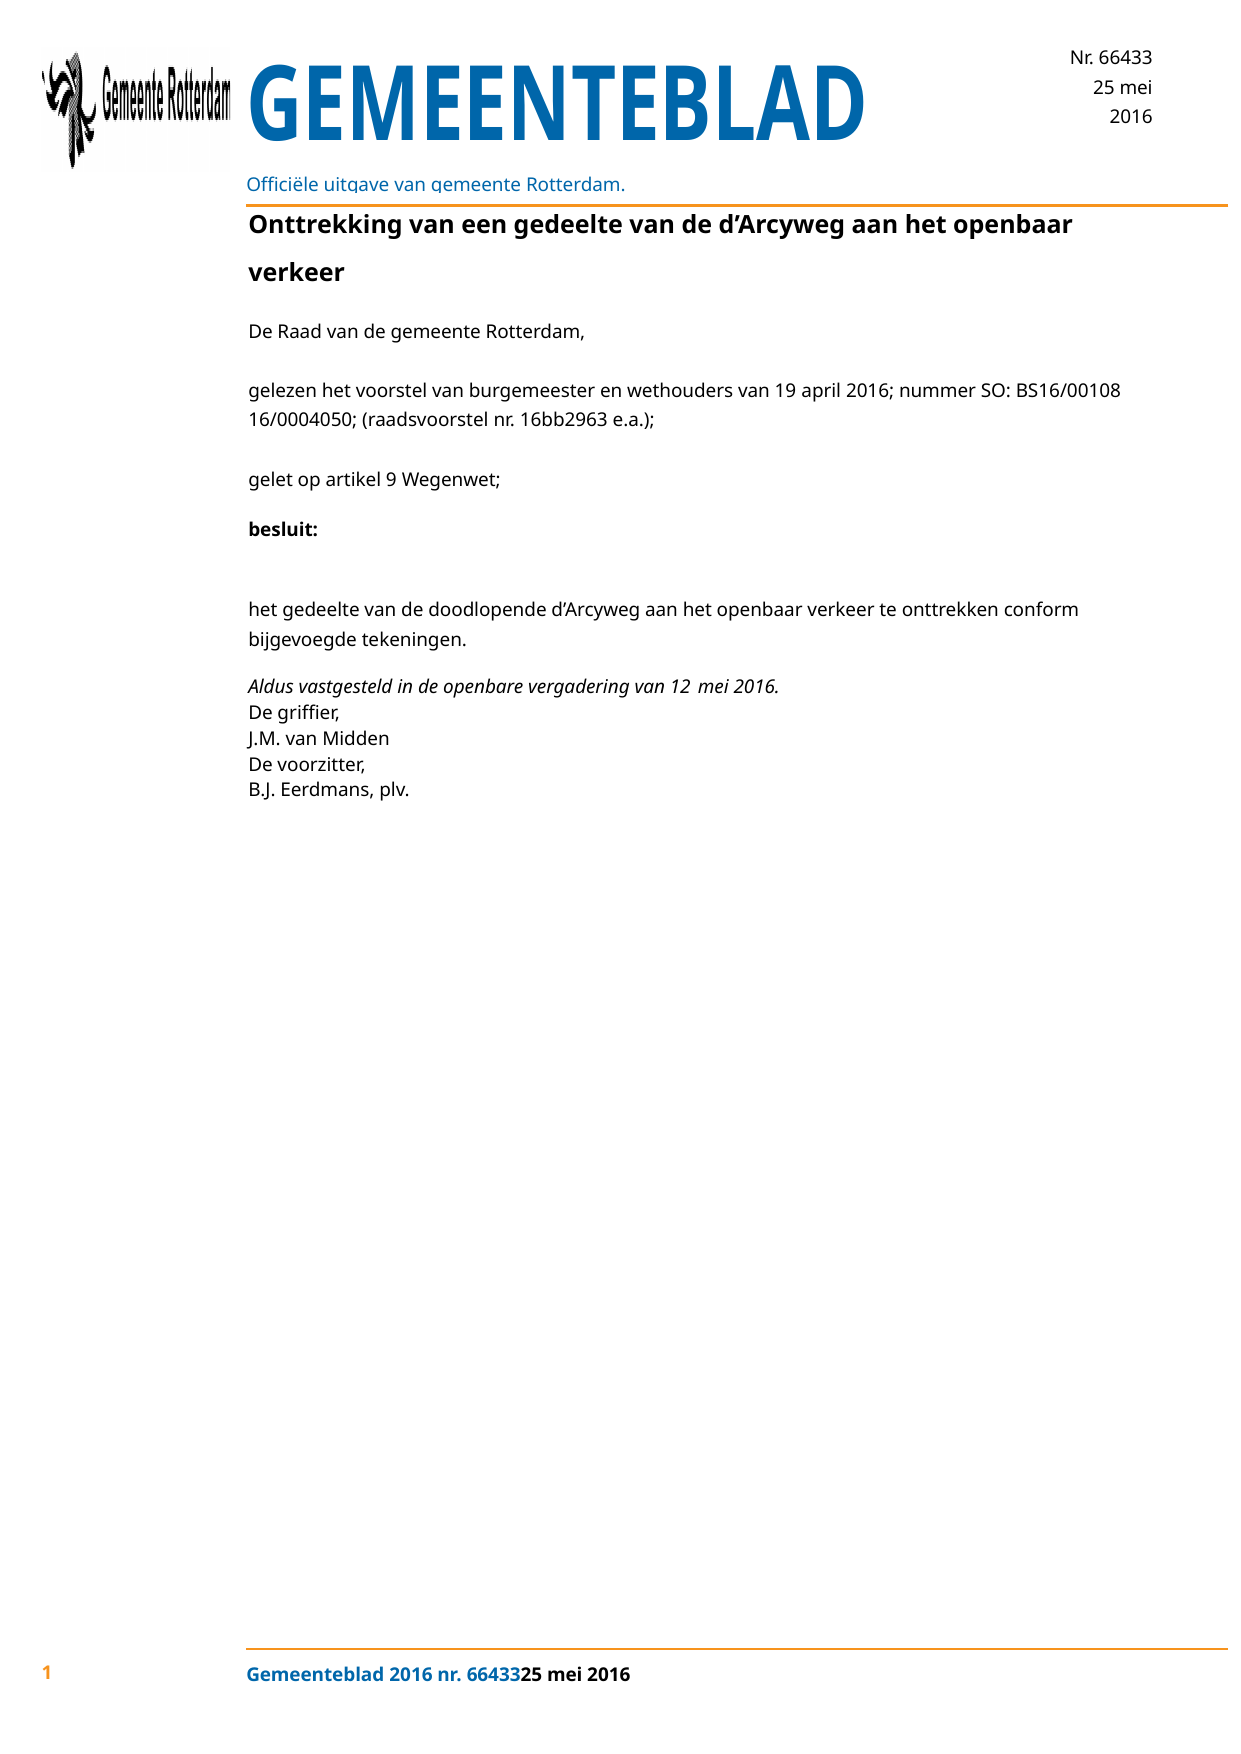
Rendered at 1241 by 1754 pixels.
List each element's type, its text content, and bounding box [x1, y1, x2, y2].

text De Raad van de gemeente Rotterdam, [248, 318, 1152, 344]
text De voorzitter, [248, 751, 1152, 776]
text De griffier, [248, 699, 1152, 725]
text het gedeelte van de doodlopende d’Arcyweg aan het openbaar verkeer te onttrekken conform bijgevoegde tekeningen. [248, 596, 1152, 651]
text J.M. van Midden [248, 725, 1152, 751]
text B.J. Eerdmans, plv. [248, 776, 1152, 802]
text besluit: [248, 516, 1152, 542]
text gelezen het voorstel van burgemeester en wethouders van 19 april 2016; nummer SO: BS16/00108 16/0004050; (raadsvoorstel nr. 16bb2963 e.a.); [248, 377, 1152, 432]
text Onttrekking van een gedeelte van de d’Arcyweg aan het openbaar verkeer [248, 207, 1152, 288]
picture [41, 47, 231, 172]
text Aldus vastgesteld in de openbare vergadering van 12 mei 2016. [248, 673, 1152, 699]
text gelet op artikel 9 Wegenwet; [248, 466, 1152, 492]
